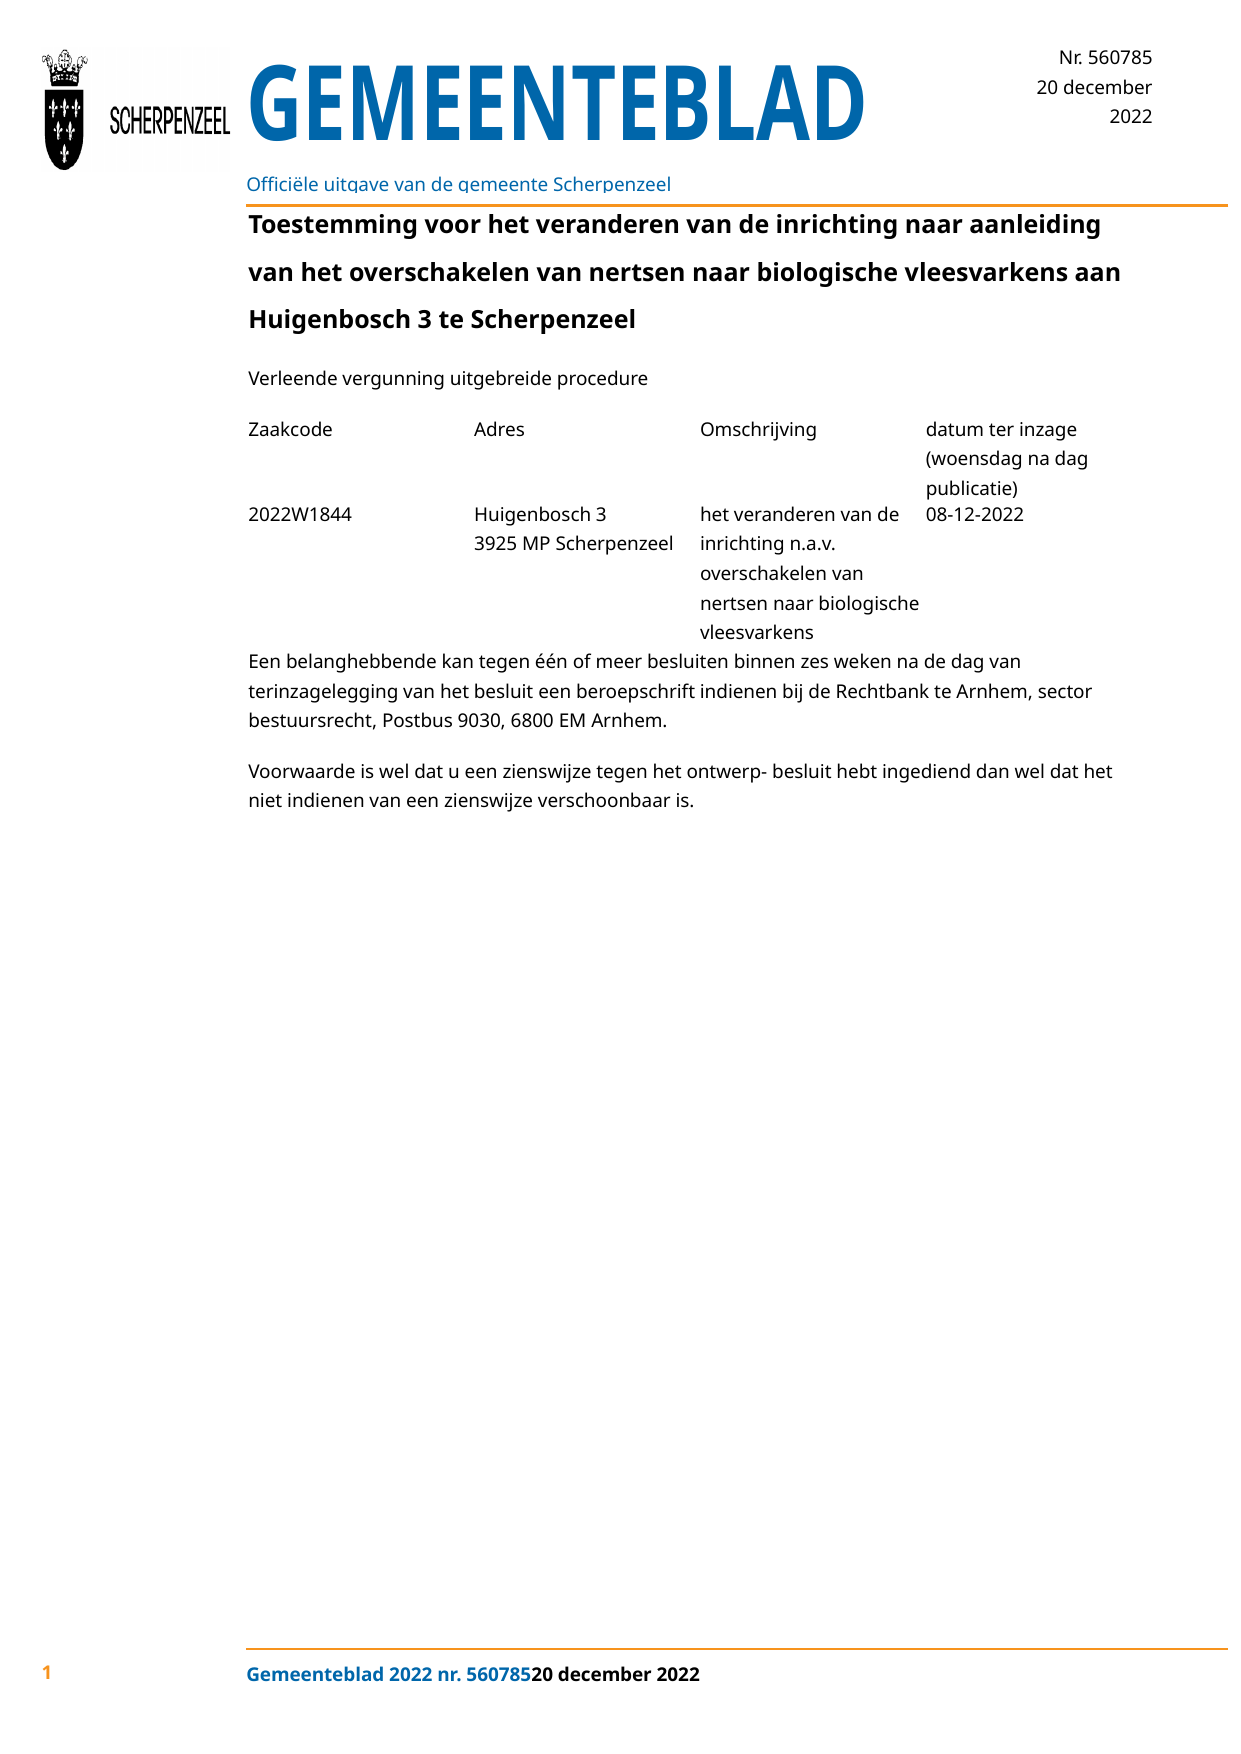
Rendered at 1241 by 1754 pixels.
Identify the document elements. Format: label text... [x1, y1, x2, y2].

table_cell het veranderen van de inrichting n.a.v. overschakelen van nertsen naar biologische vleesvarkens [700, 501, 926, 645]
table_header Adres [474, 416, 700, 501]
text Een belanghebbende kan tegen één of meer besluiten binnen zes weken na de dag van terinzagelegging van het besluit een beroepschrift indienen bij de Rechtbank te Arnhem, sector bestuursrecht, Postbus 9030, 6800 EM Arnhem. [248, 648, 1152, 733]
table_header datum ter inzage (woensdag na dag publicatie) [926, 416, 1152, 501]
text Verleende vergunning uitgebreide procedure [248, 366, 1152, 391]
table_cell 2022W1844 [248, 501, 474, 645]
picture [41, 47, 231, 172]
text Voorwaarde is wel dat u een zienswijze tegen het ontwerp- besluit hebt ingediend dan wel dat het niet indienen van een zienswijze verschoonbaar is. [248, 758, 1152, 813]
table_header Zaakcode [248, 416, 474, 501]
table_cell 08-12-2022 [926, 501, 1152, 645]
text Toestemming voor het veranderen van de inrichting naar aanleiding van het overschakelen van nertsen naar biologische vleesvarkens aan Huigenbosch 3 te Scherpenzeel [248, 207, 1152, 336]
table_header Omschrijving [700, 416, 926, 501]
table_cell Huigenbosch 3 3925 MP Scherpenzeel [474, 501, 700, 645]
